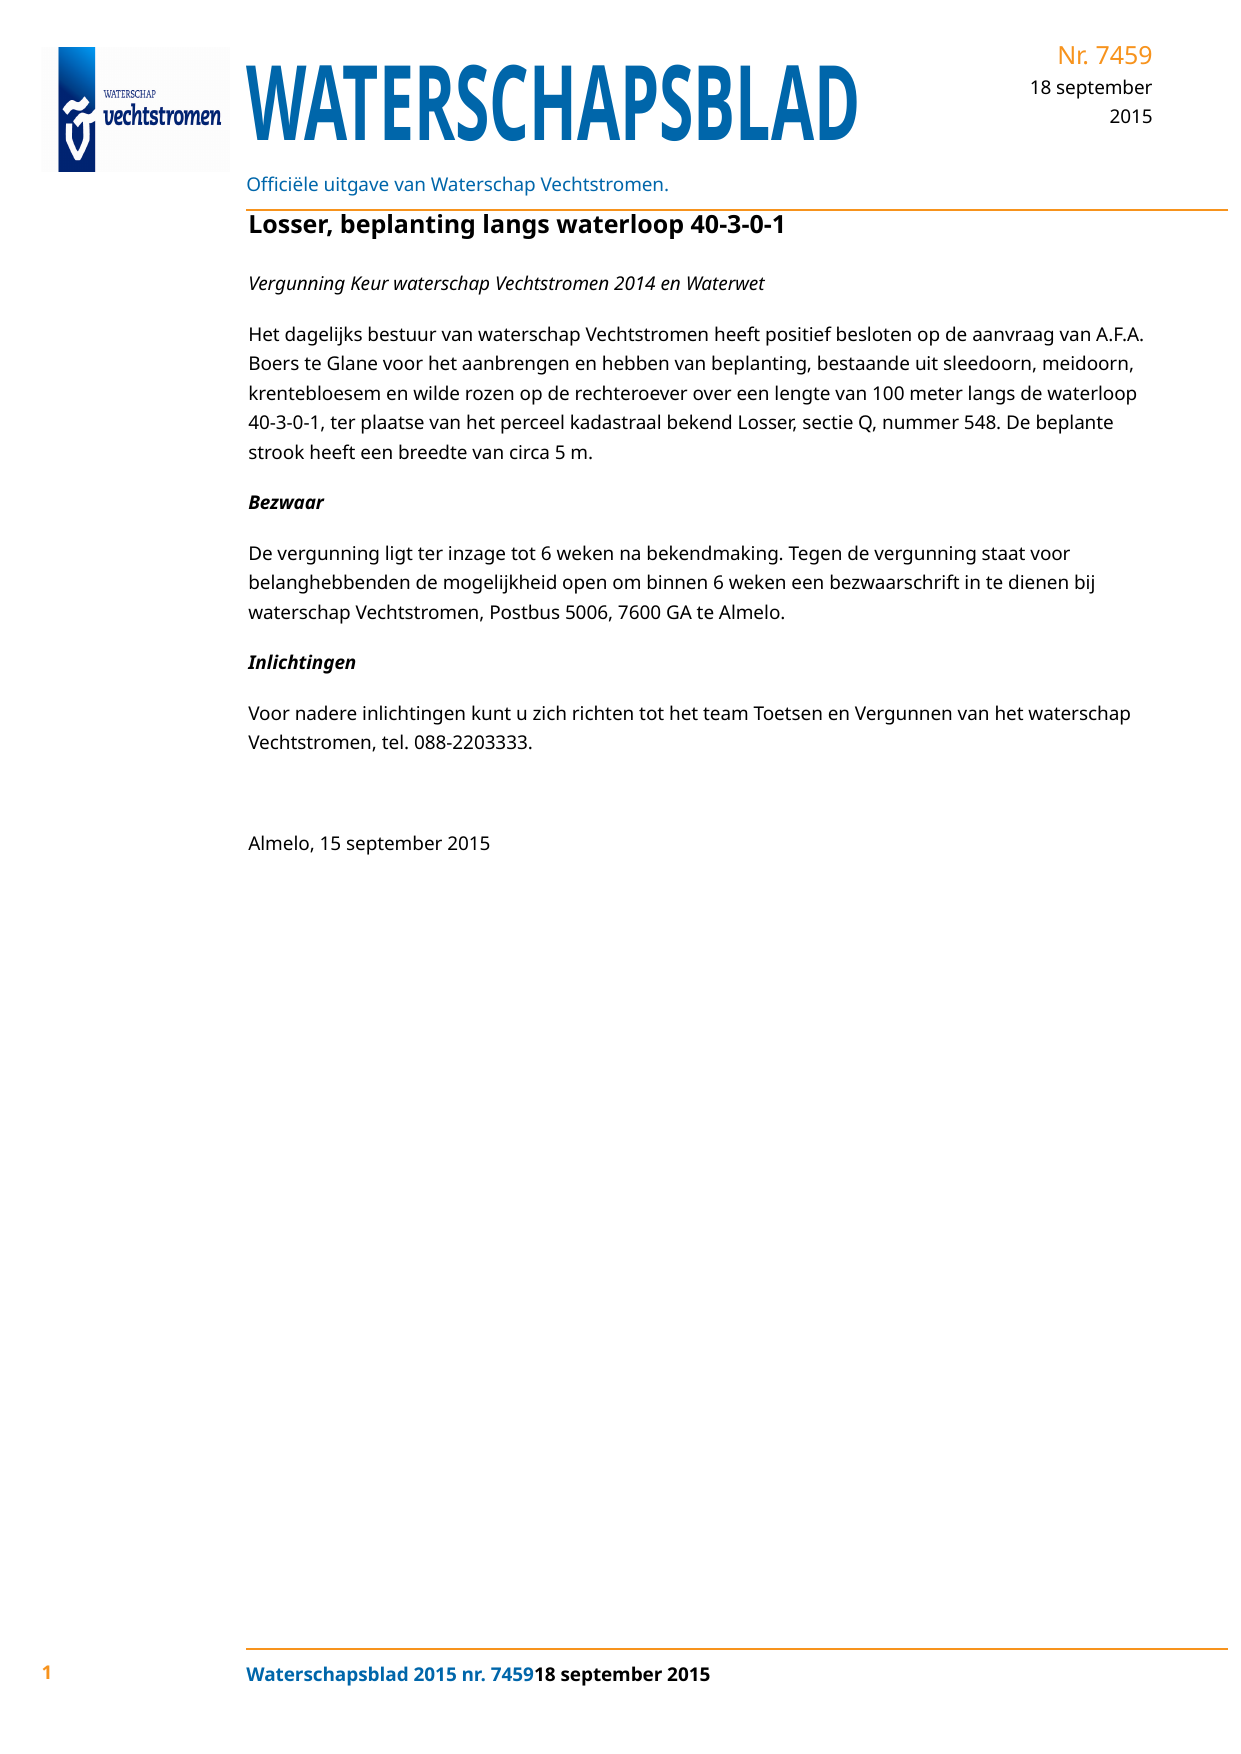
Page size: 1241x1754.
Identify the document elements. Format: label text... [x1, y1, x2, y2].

text Vergunning Keur waterschap Vechtstromen 2014 en Waterwet [248, 270, 1152, 296]
text Losser, beplanting langs waterloop 40-3-0-1 [248, 211, 1152, 241]
text Bezwaar [248, 489, 1152, 515]
text Het dagelijks bestuur van waterschap Vechtstromen heeft positief besloten op de aanvraag van A.F.A. Boers te Glane voor het aanbrengen en hebben van beplanting, bestaande uit sleedoorn, meidoorn, krentebloesem en wilde rozen op de rechteroever over een lengte van 100 meter langs de waterloop 40-3-0-1, ter plaatse van het perceel kadastraal bekend Losser, sectie Q, nummer 548. De beplante strook heeft een breedte van circa 5 m. [248, 321, 1152, 465]
text De vergunning ligt ter inzage tot 6 weken na bekendmaking. Tegen de vergunning staat voor belanghebbenden de mogelijkheid open om binnen 6 weken een bezwaarschrift in te dienen bij waterschap Vechtstromen, Postbus 5006, 7600 GA te Almelo. [248, 540, 1152, 625]
text Inlichtingen [248, 649, 1152, 675]
text Voor nadere inlichtingen kunt u zich richten tot het team Toetsen en Vergunnen van het waterschap Vechtstromen, tel. 088-2203333. [248, 700, 1152, 755]
picture [41, 47, 231, 172]
text Almelo, 15 september 2015 [248, 830, 1152, 856]
